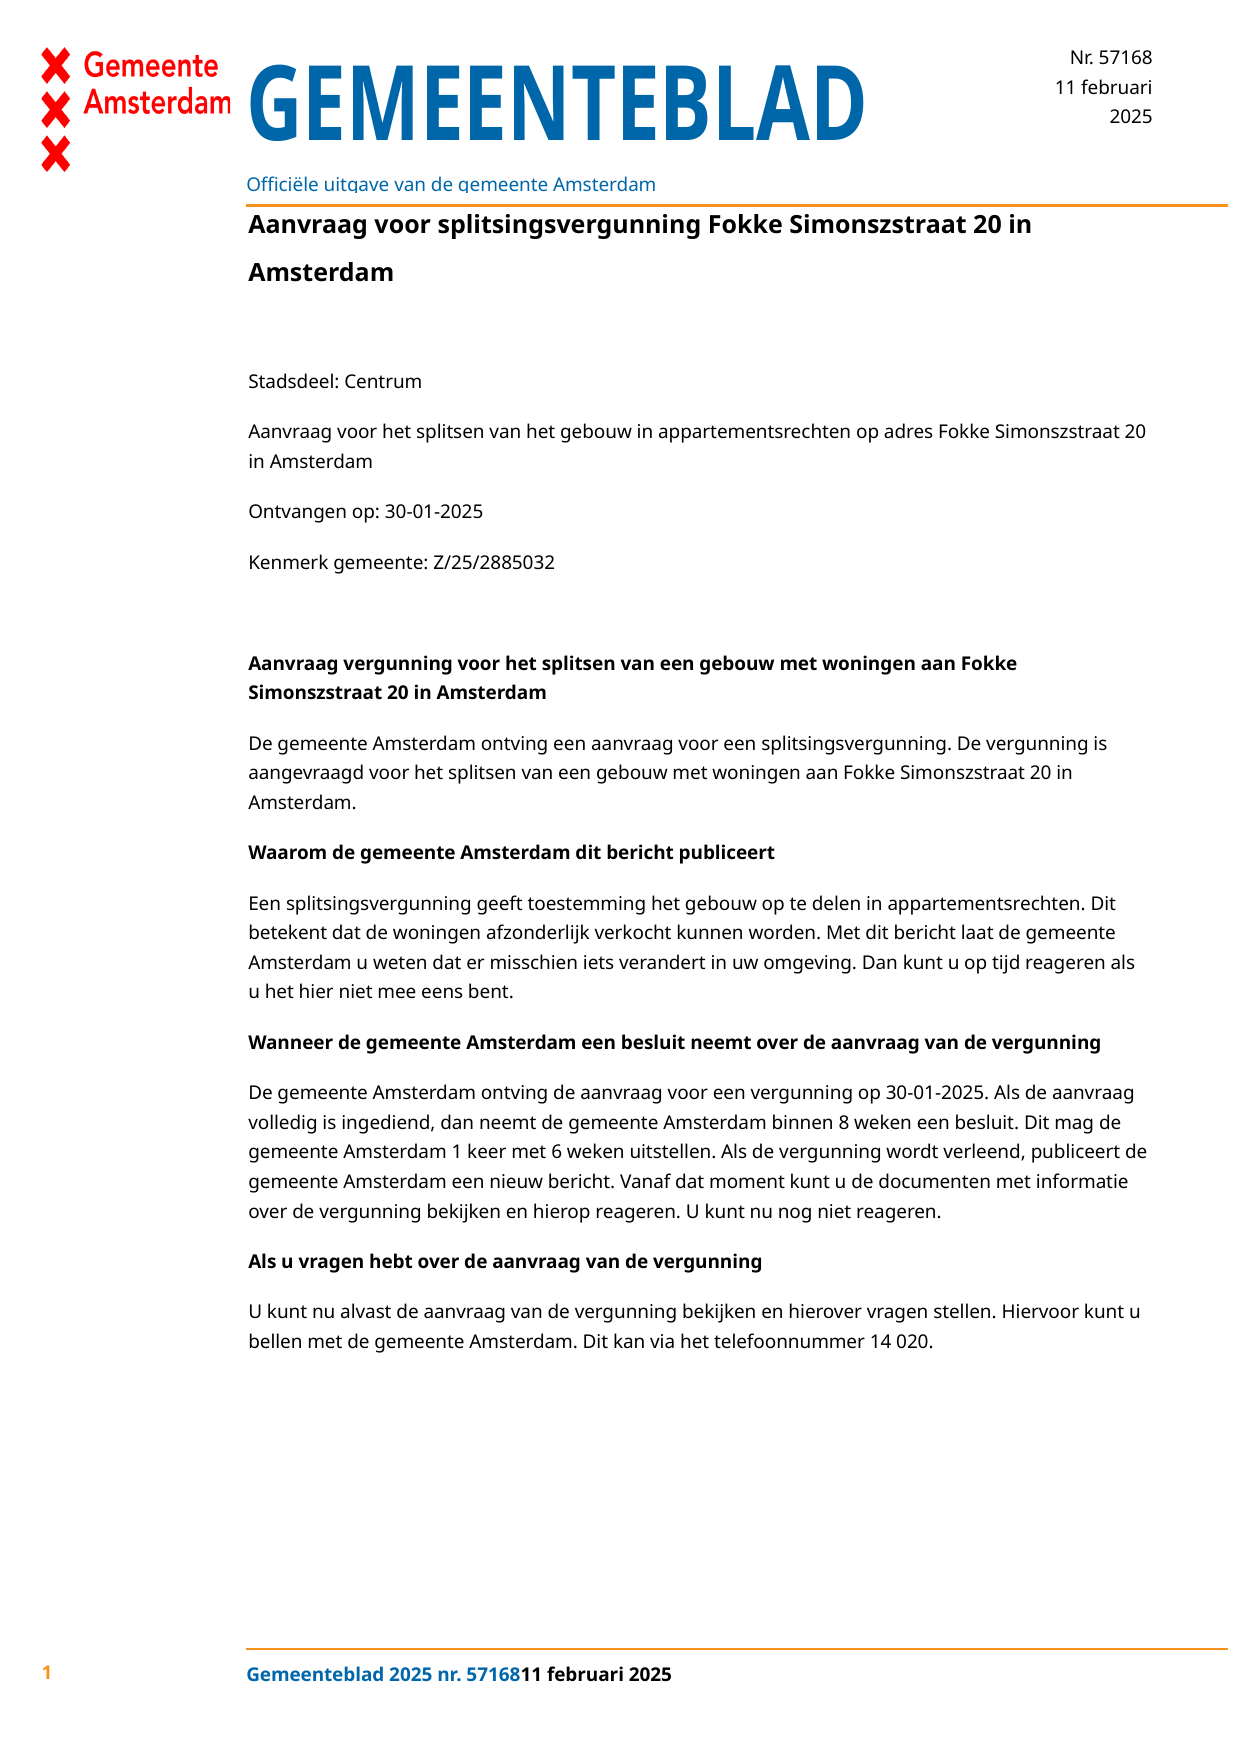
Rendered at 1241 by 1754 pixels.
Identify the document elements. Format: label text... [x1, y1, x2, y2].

text Stadsdeel: Centrum [248, 368, 1152, 394]
text U kunt nu alvast de aanvraag van de vergunning bekijken en hierover vragen stellen. Hiervoor kunt u bellen met de gemeente Amsterdam. Dit kan via het telefoonnummer 14 020. [248, 1299, 1152, 1354]
text De gemeente Amsterdam ontving een aanvraag voor een splitsingsvergunning. De vergunning is aangevraagd voor het splitsen van een gebouw met woningen aan Fokke Simonszstraat 20 in Amsterdam. [248, 730, 1152, 815]
text Kenmerk gemeente: Z/25/2885032 [248, 549, 1152, 575]
text Aanvraag voor het splitsen van het gebouw in appartementsrechten op adres Fokke Simonszstraat 20 in Amsterdam [248, 419, 1152, 474]
text Wanneer de gemeente Amsterdam een besluit neemt over de aanvraag van de vergunning [248, 1029, 1152, 1055]
text Ontvangen op: 30-01-2025 [248, 499, 1152, 524]
text Aanvraag voor splitsingsvergunning Fokke Simonszstraat 20 in Amsterdam [248, 207, 1152, 288]
text De gemeente Amsterdam ontving de aanvraag voor een vergunning op 30-01-2025. Als de aanvraag volledig is ingediend, dan neemt de gemeente Amsterdam binnen 8 weken een besluit. Dit mag de gemeente Amsterdam 1 keer met 6 weken uitstellen. Als de vergunning wordt verleend, publiceert de gemeente Amsterdam een nieuw bericht. Vanaf dat moment kunt u de documenten met informatie over de vergunning bekijken en hierop reageren. U kunt nu nog niet reageren. [248, 1079, 1152, 1224]
picture [41, 47, 231, 172]
text Aanvraag vergunning voor het splitsen van een gebouw met woningen aan Fokke Simonszstraat 20 in Amsterdam [248, 650, 1152, 705]
text Een splitsingsvergunning geeft toestemming het gebouw op te delen in appartementsrechten. Dit betekent dat de woningen afzonderlijk verkocht kunnen worden. Met dit bericht laat de gemeente Amsterdam u weten dat er misschien iets verandert in uw omgeving. Dan kunt u op tijd reageren als u het hier niet mee eens bent. [248, 890, 1152, 1004]
text Als u vragen hebt over de aanvraag van de vergunning [248, 1248, 1152, 1274]
text Waarom de gemeente Amsterdam dit bericht publiceert [248, 839, 1152, 865]
